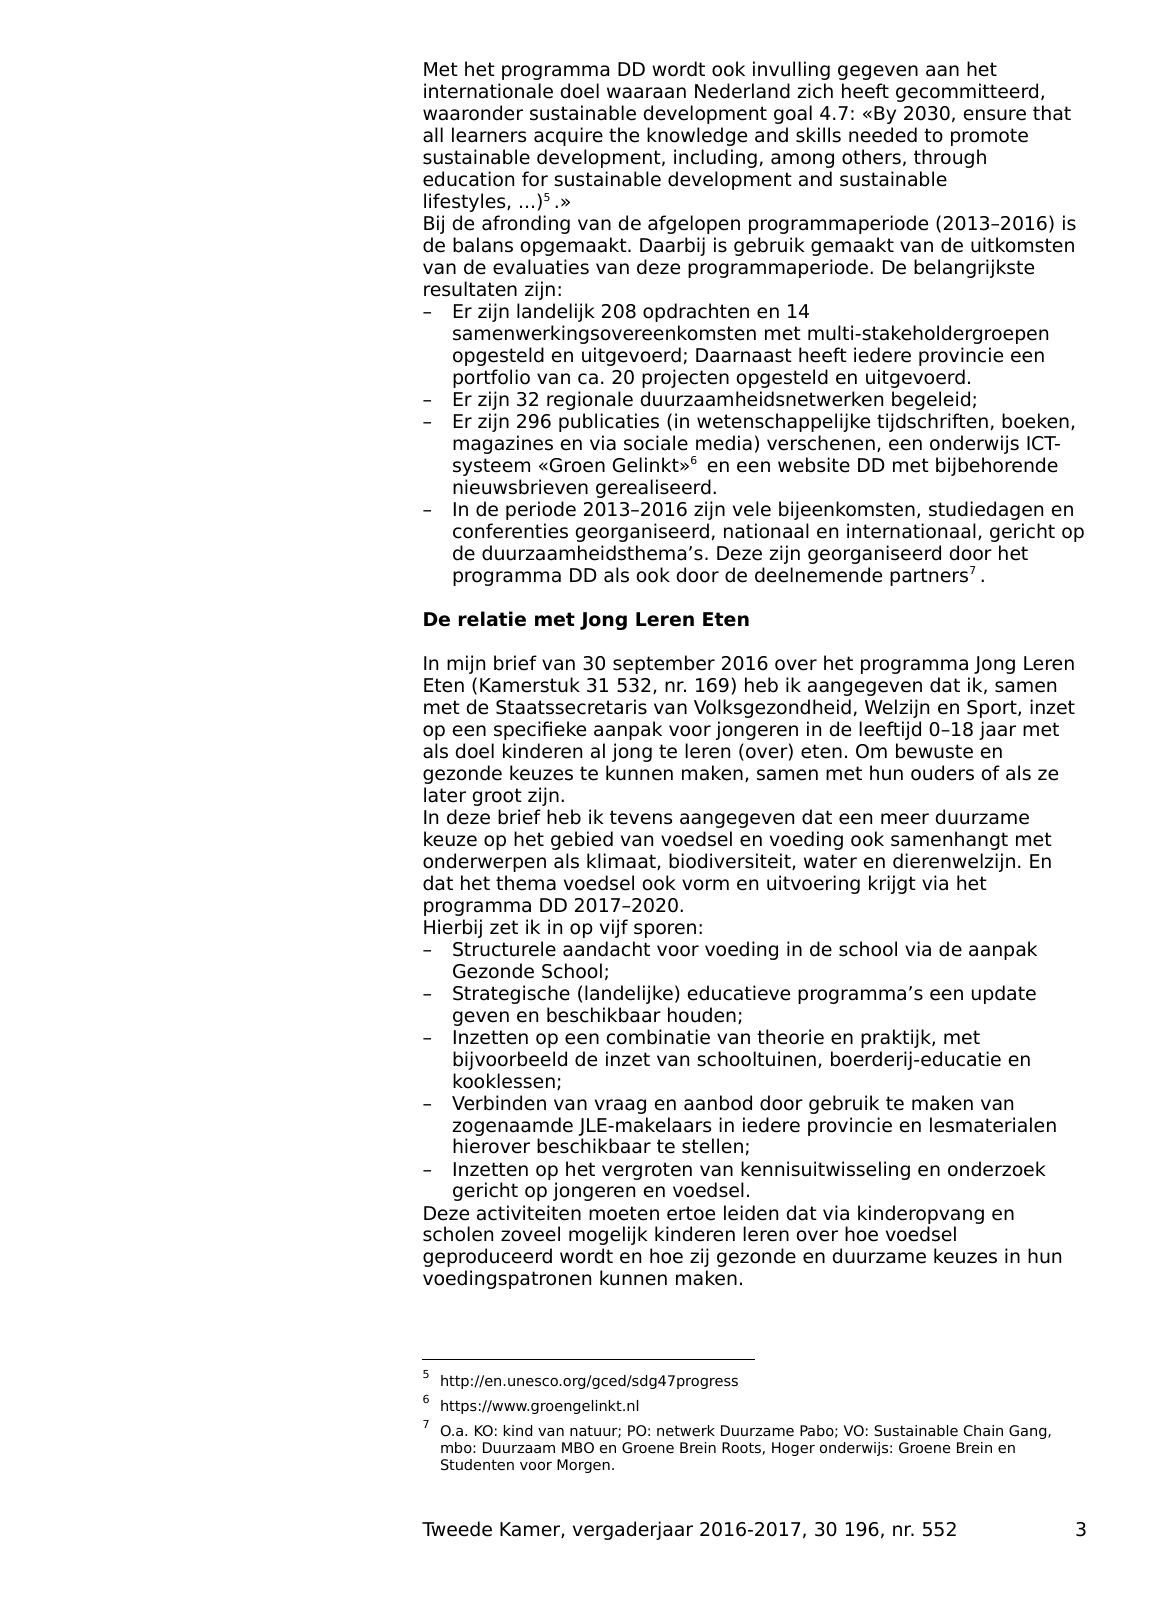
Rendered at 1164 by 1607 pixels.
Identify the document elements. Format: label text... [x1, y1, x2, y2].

text – Strategische (landelijke) educatieve programma’s een update geven en beschikbaar houden; [422, 983, 1087, 1027]
text Deze activiteiten moeten ertoe leiden dat via kinderopvang en scholen zoveel mogelijk kinderen leren over hoe voedsel geproduceerd wordt en hoe zij gezonde en duurzame keuzes in hun voedingspatronen kunnen maken. [422, 1202, 1087, 1290]
text Hierbij zet ik in op vijf sporen: [422, 917, 1087, 939]
text – Er zijn 32 regionale duurzaamheidsnetwerken begeleid; [422, 389, 1087, 411]
text In deze brief heb ik tevens aangegeven dat een meer duurzame keuze op het gebied van voedsel en voeding ook samenhangt met onderwerpen als klimaat, biodiversiteit, water en dierenwelzijn. En dat het thema voedsel ook vorm en uitvoering krijgt via het programma DD 2017–2020. [422, 807, 1087, 917]
subtitle De relatie met Jong Leren Eten [422, 609, 1087, 631]
text O.a. KO: kind van natuur; PO: netwerk Duurzame Pabo; VO: Sustainable Chain Gang, mbo: Duurzaam MBO en Groene Brein Roots, Hoger onderwijs: Groene Brein en Studenten voor Morgen. [422, 1418, 1087, 1474]
text Met het programma DD wordt ook invulling gegeven aan het internationale doel waaraan Nederland zich heeft gecommitteerd, waaronder sustainable development goal 4.7: «By 2030, ensure that all learners acquire the knowledge and skills needed to promote sustainable development, including, among others, through education for sustainable development and sustainable lifestyles, ...).» [422, 59, 1087, 213]
text http://en.unesco.org/gced/sdg47progress [422, 1368, 1087, 1391]
text – Inzetten op een combinatie van theorie en praktijk, met bijvoorbeeld de inzet van schooltuinen, boerderij-educatie en kooklessen; [422, 1027, 1087, 1092]
text – In de periode 2013–2016 zijn vele bijeenkomsten, studiedagen en conferenties georganiseerd, nationaal en internationaal, gericht op de duurzaamheidsthema’s. Deze zijn georganiseerd door het programma DD als ook door de deelnemende partners. [422, 499, 1087, 587]
text – Structurele aandacht voor voeding in de school via de aanpak Gezonde School; [422, 939, 1087, 983]
text https://www.groengelinkt.nl [422, 1393, 1087, 1416]
text – Inzetten op het vergroten van kennisuitwisseling en onderzoek gericht op jongeren en voedsel. [422, 1158, 1087, 1202]
text In mijn brief van 30 september 2016 over het programma Jong Leren Eten (Kamerstuk 31 532, nr. 169) heb ik aangegeven dat ik, samen met de Staatssecretaris van Volksgezondheid, Welzijn en Sport, inzet op een specifieke aanpak voor jongeren in de leeftijd 0–18 jaar met als doel kinderen al jong te leren (over) eten. Om bewuste en gezonde keuzes te kunnen maken, samen met hun ouders of als ze later groot zijn. [422, 653, 1087, 807]
text – Er zijn 296 publicaties (in wetenschappelijke tijdschriften, boeken, magazines en via sociale media) verschenen, een onderwijs ICT-systeem «Groen Gelinkt» en een website DD met bijbehorende nieuwsbrieven gerealiseerd. [422, 411, 1087, 499]
text – Verbinden van vraag en aanbod door gebruik te maken van zogenaamde JLE-makelaars in iedere provincie en lesmaterialen hierover beschikbaar te stellen; [422, 1092, 1087, 1158]
text – Er zijn landelijk 208 opdrachten en 14 samenwerkingsovereenkomsten met multi-stakeholdergroepen opgesteld en uitgevoerd; Daarnaast heeft iedere provincie een portfolio van ca. 20 projecten opgesteld en uitgevoerd. [422, 301, 1087, 389]
text Bij de afronding van de afgelopen programmaperiode (2013–2016) is de balans opgemaakt. Daarbij is gebruik gemaakt van de uitkomsten van de evaluaties van deze programmaperiode. De belangrijkste resultaten zijn: [422, 213, 1087, 301]
